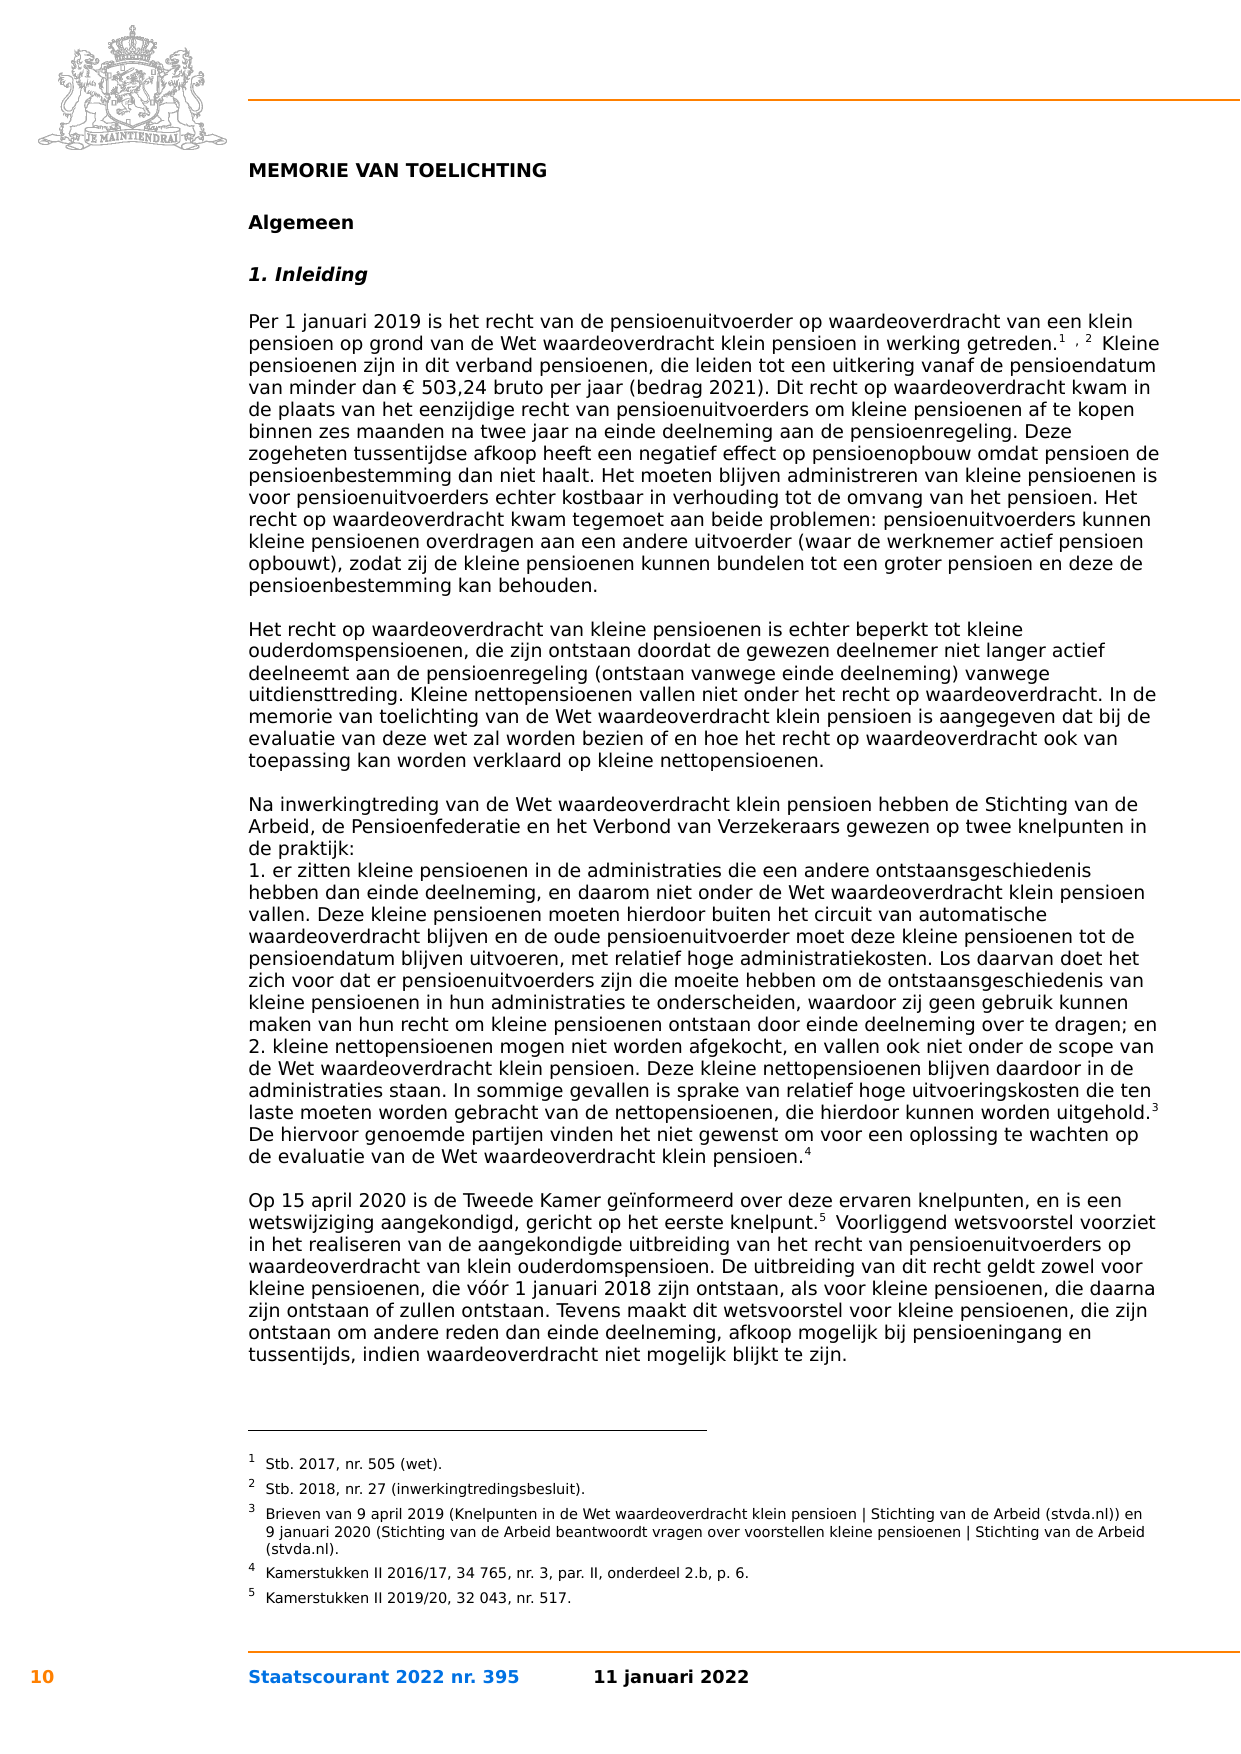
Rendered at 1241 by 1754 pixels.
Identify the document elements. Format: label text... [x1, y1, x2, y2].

subtitle 1. Inleiding [248, 264, 1163, 286]
subtitle MEMORIE VAN TOELICHTING [248, 160, 1163, 182]
text Kamerstukken II 2019/20, 32 043, nr. 517. [248, 1586, 1163, 1608]
text Na inwerkingtreding van de Wet waardeoverdracht klein pensioen hebben de Stichting van de Arbeid, de Pensioenfederatie en het Verbond van Verzekeraars gewezen op twee knelpunten in de praktijk: [248, 794, 1163, 860]
picture [38, 25, 227, 150]
subtitle Algemeen [248, 212, 1163, 234]
text Stb. 2018, nr. 27 (inwerkingtredingsbesluit). [248, 1477, 1163, 1499]
text Per 1 januari 2019 is het recht van de pensioenuitvoerder op waardeoverdracht van een klein pensioen op grond van de Wet waardeoverdracht klein pensioen in werking getreden. , Kleine pensioenen zijn in dit verband pensioenen, die leiden tot een uitkering vanaf de pensioendatum van minder dan € 503,24 bruto per jaar (bedrag 2021). Dit recht op waardeoverdracht kwam in de plaats van het eenzijdige recht van pensioenuitvoerders om kleine pensioenen af te kopen binnen zes maanden na twee jaar na einde deelneming aan de pensioenregeling. Deze zogeheten tussentijdse afkoop heeft een negatief effect op pensioenopbouw omdat pensioen de pensioenbestemming dan niet haalt. Het moeten blijven administreren van kleine pensioenen is voor pensioenuitvoerders echter kostbaar in verhouding tot de omvang van het pensioen. Het recht op waardeoverdracht kwam tegemoet aan beide problemen: pensioenuitvoerders kunnen kleine pensioenen overdragen aan een andere uitvoerder (waar de werknemer actief pensioen opbouwt), zodat zij de kleine pensioenen kunnen bundelen tot een groter pensioen en deze de pensioenbestemming kan behouden. [248, 311, 1163, 597]
text Brieven van 9 april 2019 (Knelpunten in de Wet waardeoverdracht klein pensioen | Stichting van de Arbeid (stvda.nl)) en 9 januari 2020 (Stichting van de Arbeid beantwoordt vragen over voorstellen kleine pensioenen | Stichting van de Arbeid (stvda.nl). [248, 1502, 1163, 1558]
text Kamerstukken II 2016/17, 34 765, nr. 3, par. II, onderdeel 2.b, p. 6. [248, 1561, 1163, 1583]
text 2. kleine nettopensioenen mogen niet worden afgekocht, en vallen ook niet onder de scope van de Wet waardeoverdracht klein pensioen. Deze kleine nettopensioenen blijven daardoor in de administraties staan. In sommige gevallen is sprake van relatief hoge uitvoeringskosten die ten laste moeten worden gebracht van de nettopensioenen, die hierdoor kunnen worden uitgehold. De hiervoor genoemde partijen vinden het niet gewenst om voor een oplossing te wachten op de evaluatie van de Wet waardeoverdracht klein pensioen. [248, 1036, 1163, 1168]
text 1. er zitten kleine pensioenen in de administraties die een andere ontstaansgeschiedenis hebben dan einde deelneming, en daarom niet onder de Wet waardeoverdracht klein pensioen vallen. Deze kleine pensioenen moeten hierdoor buiten het circuit van automatische waardeoverdracht blijven en de oude pensioenuitvoerder moet deze kleine pensioenen tot de pensioendatum blijven uitvoeren, met relatief hoge administratiekosten. Los daarvan doet het zich voor dat er pensioenuitvoerders zijn die moeite hebben om de ontstaansgeschiedenis van kleine pensioenen in hun administraties te onderscheiden, waardoor zij geen gebruik kunnen maken van hun recht om kleine pensioenen ontstaan door einde deelneming over te dragen; en [248, 860, 1163, 1036]
text Op 15 april 2020 is de Tweede Kamer geïnformeerd over deze ervaren knelpunten, en is een wetswijziging aangekondigd, gericht op het eerste knelpunt. Voorliggend wetsvoorstel voorziet in het realiseren van de aangekondigde uitbreiding van het recht van pensioenuitvoerders op waardeoverdracht van klein ouderdomspensioen. De uitbreiding van dit recht geldt zowel voor kleine pensioenen, die vóór 1 januari 2018 zijn ontstaan, als voor kleine pensioenen, die daarna zijn ontstaan of zullen ontstaan. Tevens maakt dit wetsvoorstel voor kleine pensioenen, die zijn ontstaan om andere reden dan einde deelneming, afkoop mogelijk bij pensioeningang en tussentijds, indien waardeoverdracht niet mogelijk blijkt te zijn. [248, 1190, 1163, 1366]
text Het recht op waardeoverdracht van kleine pensioenen is echter beperkt tot kleine ouderdomspensioenen, die zijn ontstaan doordat de gewezen deelnemer niet langer actief deelneemt aan de pensioenregeling (ontstaan vanwege einde deelneming) vanwege uitdiensttreding. Kleine nettopensioenen vallen niet onder het recht op waardeoverdracht. In de memorie van toelichting van de Wet waardeoverdracht klein pensioen is aangegeven dat bij de evaluatie van deze wet zal worden bezien of en hoe het recht op waardeoverdracht ook van toepassing kan worden verklaard op kleine nettopensioenen. [248, 618, 1163, 772]
text Stb. 2017, nr. 505 (wet). [248, 1452, 1163, 1474]
